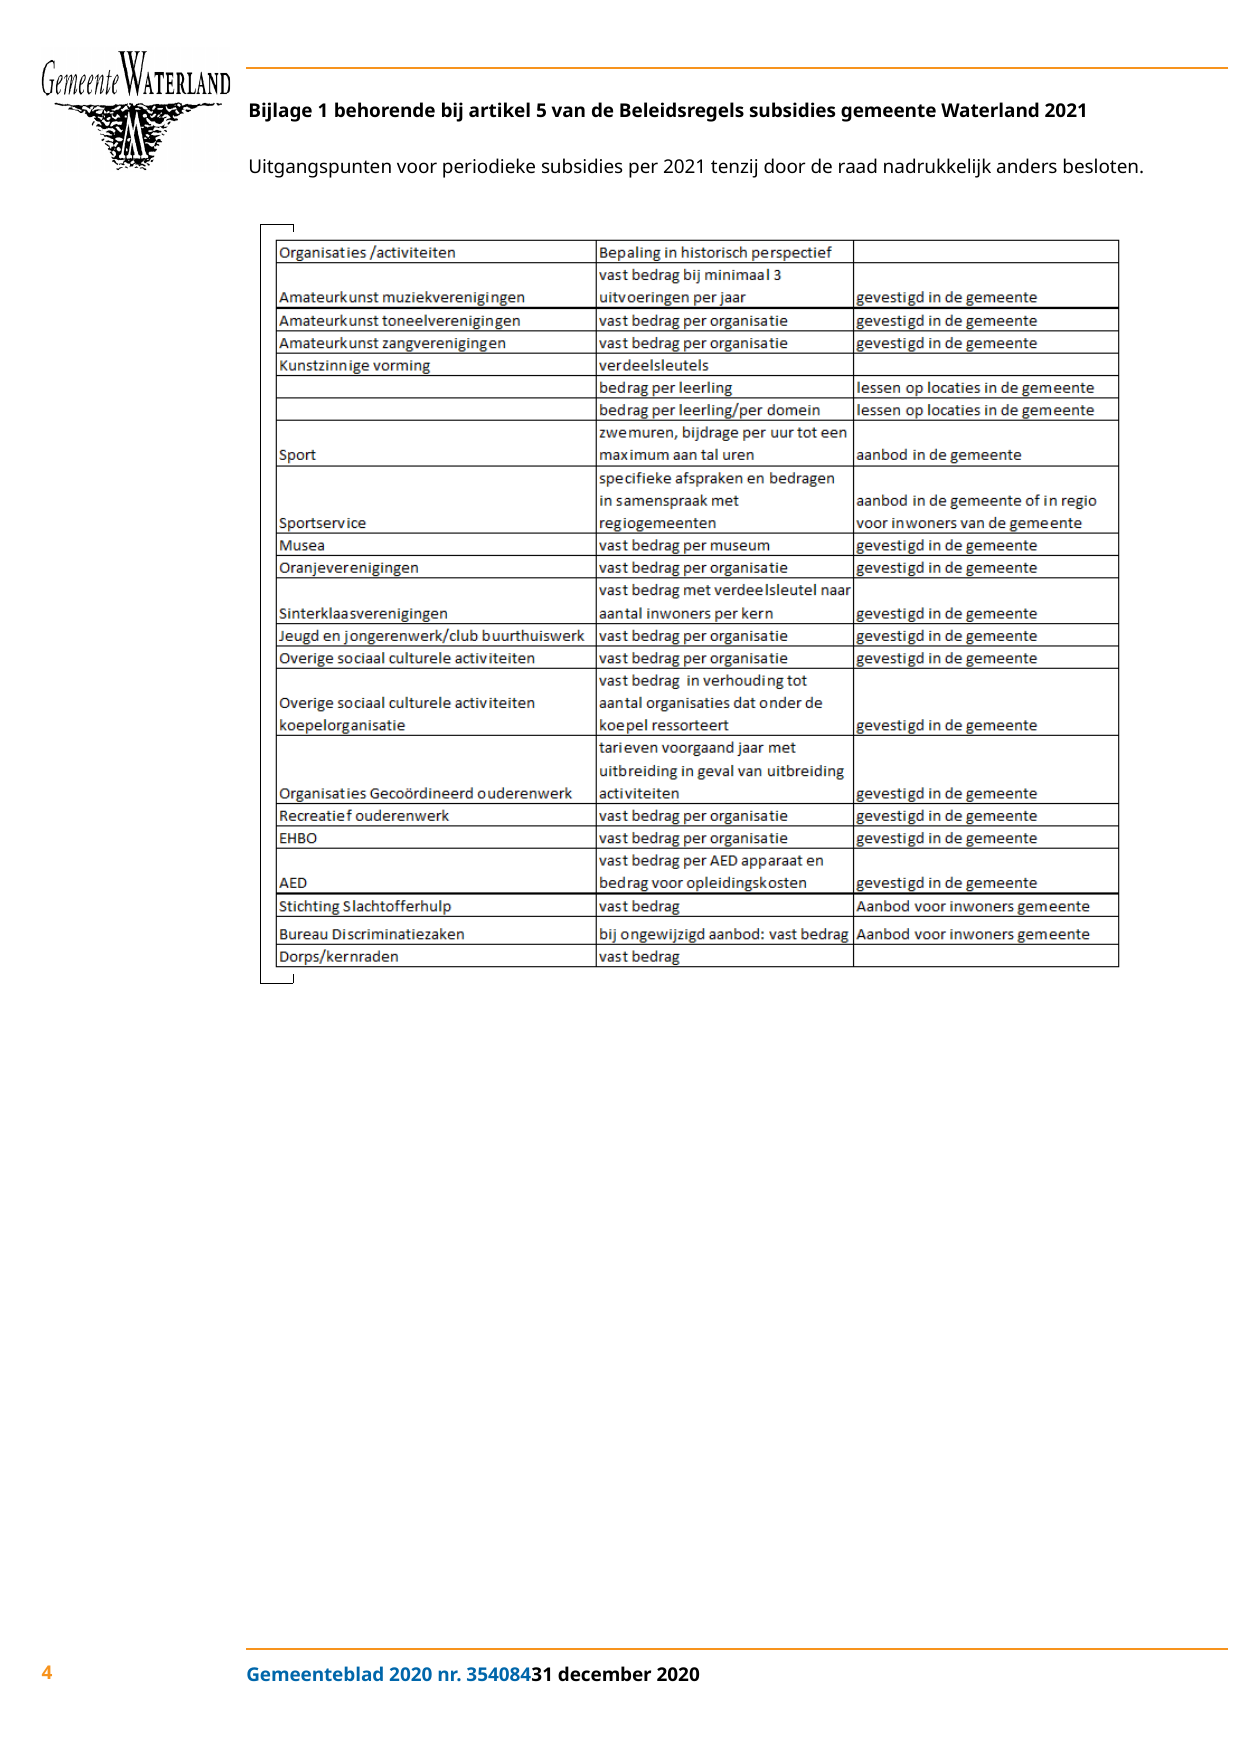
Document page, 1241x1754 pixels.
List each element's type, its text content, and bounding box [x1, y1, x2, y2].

text Bijlage 1 behorende bij artikel 5 van de Beleidsregels subsidies gemeente Waterland 2021 [248, 95, 1152, 123]
picture [41, 47, 231, 172]
picture [268, 232, 1125, 974]
text Uitgangspunten voor periodieke subsidies per 2021 tenzij door de raad nadrukkelijk anders besloten. [248, 153, 1152, 179]
